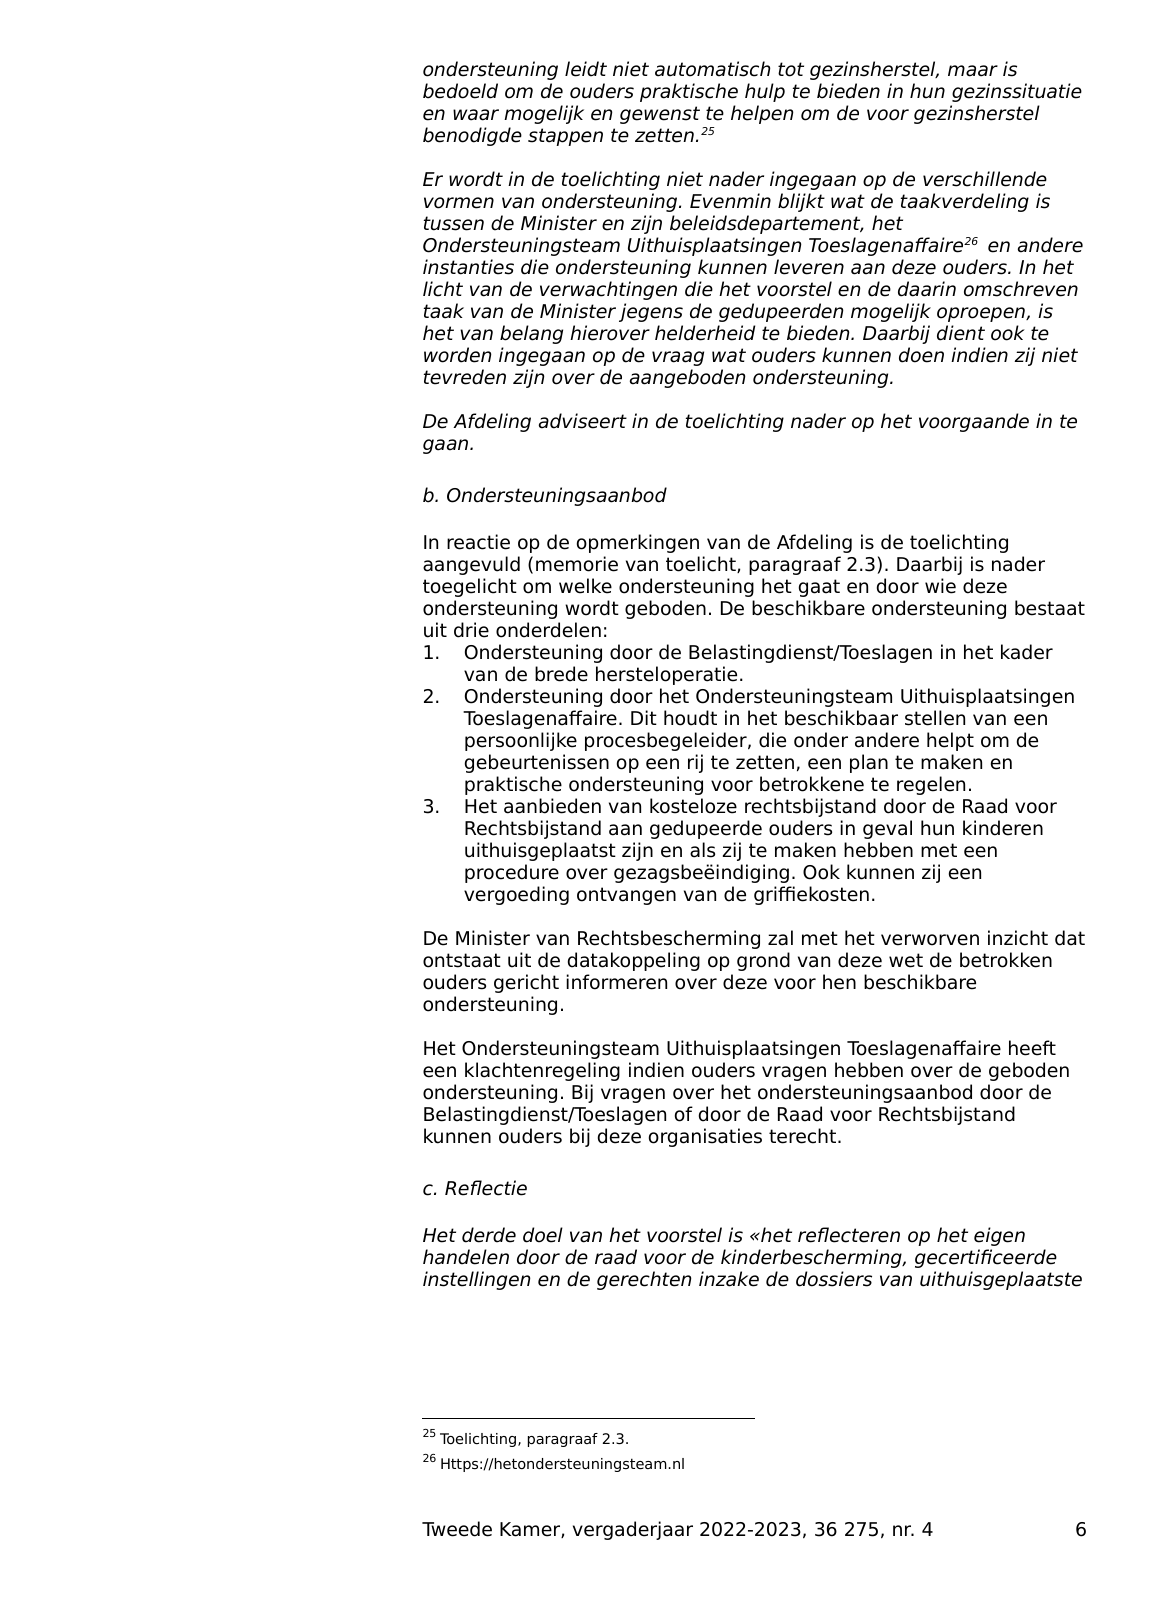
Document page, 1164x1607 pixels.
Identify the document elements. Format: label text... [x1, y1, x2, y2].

subtitle b. Ondersteuningsaanbod [422, 485, 1087, 507]
text 2. Ondersteuning door het Ondersteuningsteam Uithuisplaatsingen Toeslagenaffaire. Dit houdt in het beschikbaar stellen van een persoonlijke procesbegeleider, die onder andere helpt om de gebeurtenissen op een rij te zetten, een plan te maken en praktische ondersteuning voor betrokkene te regelen. [422, 686, 1087, 796]
text 3. Het aanbieden van kosteloze rechtsbijstand door de Raad voor Rechtsbijstand aan gedupeerde ouders in geval hun kinderen uithuisgeplaatst zijn en als zij te maken hebben met een procedure over gezagsbeëindiging. Ook kunnen zij een vergoeding ontvangen van de griffiekosten. [422, 796, 1087, 906]
text Er wordt in de toelichting niet nader ingegaan op de verschillende vormen van ondersteuning. Evenmin blijkt wat de taakverdeling is tussen de Minister en zijn beleidsdepartement, het Ondersteuningsteam Uithuisplaatsingen Toeslagenaffaire en andere instanties die ondersteuning kunnen leveren aan deze ouders. In het licht van de verwachtingen die het voorstel en de daarin omschreven taak van de Minister jegens de gedupeerden mogelijk oproepen, is het van belang hierover helderheid te bieden. Daarbij dient ook te worden ingegaan op de vraag wat ouders kunnen doen indien zij niet tevreden zijn over de aangeboden ondersteuning. [422, 169, 1087, 389]
text De Afdeling adviseert in de toelichting nader op het voorgaande in te gaan. [422, 411, 1087, 455]
text 1. Ondersteuning door de Belastingdienst/Toeslagen in het kader van de brede hersteloperatie. [422, 642, 1087, 686]
text ondersteuning leidt niet automatisch tot gezinsherstel, maar is bedoeld om de ouders praktische hulp te bieden in hun gezinssituatie en waar mogelijk en gewenst te helpen om de voor gezinsherstel benodigde stappen te zetten. [422, 59, 1087, 147]
subtitle c. Reflectie [422, 1178, 1087, 1200]
text Toelichting, paragraaf 2.3. [422, 1427, 1087, 1449]
text Het Ondersteuningsteam Uithuisplaatsingen Toeslagenaffaire heeft een klachtenregeling indien ouders vragen hebben over de geboden ondersteuning. Bij vragen over het ondersteuningsaanbod door de Belastingdienst/Toeslagen of door de Raad voor Rechtsbijstand kunnen ouders bij deze organisaties terecht. [422, 1038, 1087, 1148]
text In reactie op de opmerkingen van de Afdeling is de toelichting aangevuld (memorie van toelicht, paragraaf 2.3). Daarbij is nader toegelicht om welke ondersteuning het gaat en door wie deze ondersteuning wordt geboden. De beschikbare ondersteuning bestaat uit drie onderdelen: [422, 532, 1087, 642]
text Het derde doel van het voorstel is «het reflecteren op het eigen handelen door de raad voor de kinderbescherming, gecertificeerde instellingen en de gerechten inzake de dossiers van uithuisgeplaatste [422, 1225, 1087, 1335]
text De Minister van Rechtsbescherming zal met het verworven inzicht dat ontstaat uit de datakoppeling op grond van deze wet de betrokken ouders gericht informeren over deze voor hen beschikbare ondersteuning. [422, 928, 1087, 1016]
text Https://hetondersteuningsteam.nl [422, 1452, 1087, 1474]
